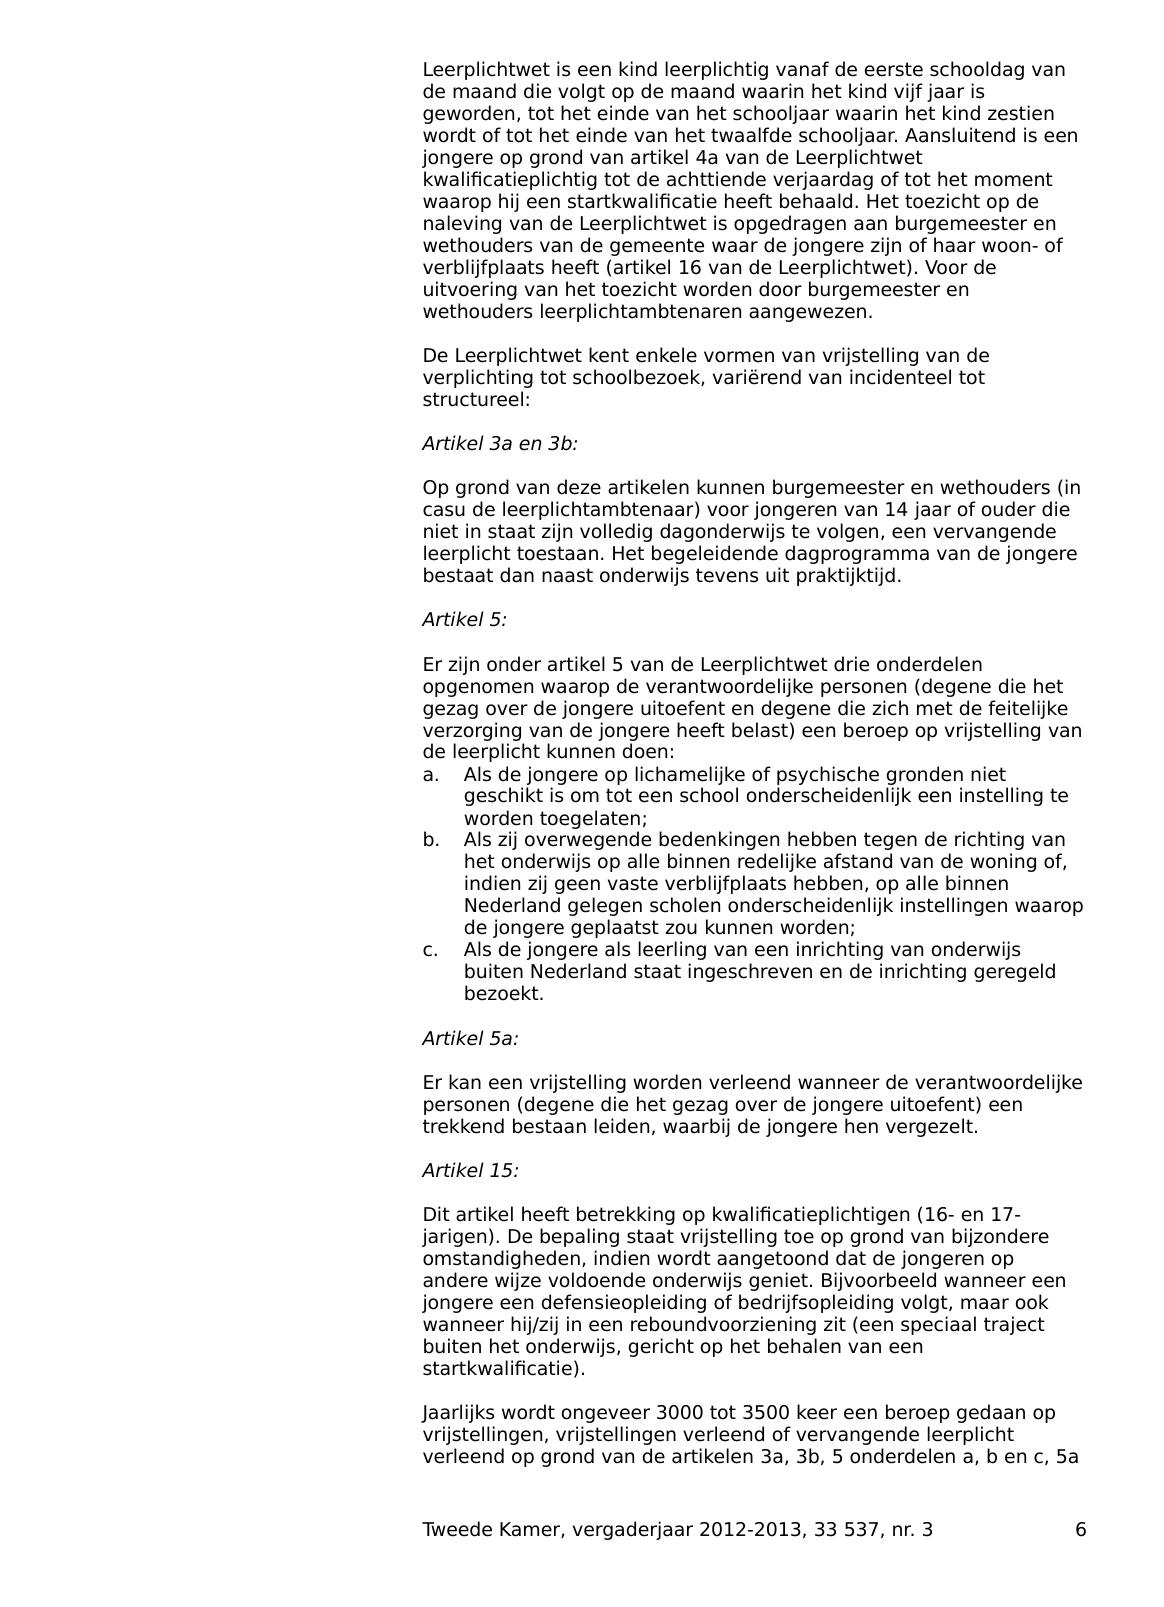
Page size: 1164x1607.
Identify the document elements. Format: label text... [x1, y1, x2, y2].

subtitle Artikel 5a: [422, 1027, 1087, 1049]
text c. Als de jongere als leerling van een inrichting van onderwijs buiten Nederland staat ingeschreven en de inrichting geregeld bezoekt. [422, 939, 1087, 1005]
text Jaarlijks wordt ongeveer 3000 tot 3500 keer een beroep gedaan op vrijstellingen, vrijstellingen verleend of vervangende leerplicht verleend op grond van de artikelen 3a, 3b, 5 onderdelen a, b en c, 5a [422, 1402, 1087, 1468]
text Leerplichtwet is een kind leerplichtig vanaf de eerste schooldag van de maand die volgt op de maand waarin het kind vijf jaar is geworden, tot het einde van het schooljaar waarin het kind zestien wordt of tot het einde van het twaalfde schooljaar. Aansluitend is een jongere op grond van artikel 4a van de Leerplichtwet kwalificatieplichtig tot de achttiende verjaardag of tot het moment waarop hij een startkwalificatie heeft behaald. Het toezicht op de naleving van de Leerplichtwet is opgedragen aan burgemeester en wethouders van de gemeente waar de jongere zijn of haar woon- of verblijfplaats heeft (artikel 16 van de Leerplichtwet). Voor de uitvoering van het toezicht worden door burgemeester en wethouders leerplichtambtenaren aangewezen. [422, 59, 1087, 323]
text Dit artikel heeft betrekking op kwalificatieplichtigen (16- en 17-jarigen). De bepaling staat vrijstelling toe op grond van bijzondere omstandigheden, indien wordt aangetoond dat de jongeren op andere wijze voldoende onderwijs geniet. Bijvoorbeeld wanneer een jongere een defensieopleiding of bedrijfsopleiding volgt, maar ook wanneer hij/zij in een reboundvoorziening zit (een speciaal traject buiten het onderwijs, gericht op het behalen van een startkwalificatie). [422, 1204, 1087, 1380]
subtitle Artikel 3a en 3b: [422, 433, 1087, 455]
text a. Als de jongere op lichamelijke of psychische gronden niet geschikt is om tot een school onderscheidenlijk een instelling te worden toegelaten; [422, 763, 1087, 829]
text b. Als zij overwegende bedenkingen hebben tegen de richting van het onderwijs op alle binnen redelijke afstand van de woning of, indien zij geen vaste verblijfplaats hebben, op alle binnen Nederland gelegen scholen onderscheidenlijk instellingen waarop de jongere geplaatst zou kunnen worden; [422, 829, 1087, 939]
subtitle Artikel 5: [422, 609, 1087, 631]
subtitle Artikel 15: [422, 1160, 1087, 1182]
text Er kan een vrijstelling worden verleend wanneer de verantwoordelijke personen (degene die het gezag over de jongere uitoefent) een trekkend bestaan leiden, waarbij de jongere hen vergezelt. [422, 1072, 1087, 1137]
text Op grond van deze artikelen kunnen burgemeester en wethouders (in casu de leerplichtambtenaar) voor jongeren van 14 jaar of ouder die niet in staat zijn volledig dagonderwijs te volgen, een vervangende leerplicht toestaan. Het begeleidende dagprogramma van de jongere bestaat dan naast onderwijs tevens uit praktijktijd. [422, 477, 1087, 587]
text De Leerplichtwet kent enkele vormen van vrijstelling van de verplichting tot schoolbezoek, variërend van incidenteel tot structureel: [422, 345, 1087, 411]
text Er zijn onder artikel 5 van de Leerplichtwet drie onderdelen opgenomen waarop de verantwoordelijke personen (degene die het gezag over de jongere uitoefent en degene die zich met de feitelijke verzorging van de jongere heeft belast) een beroep op vrijstelling van de leerplicht kunnen doen: [422, 653, 1087, 763]
